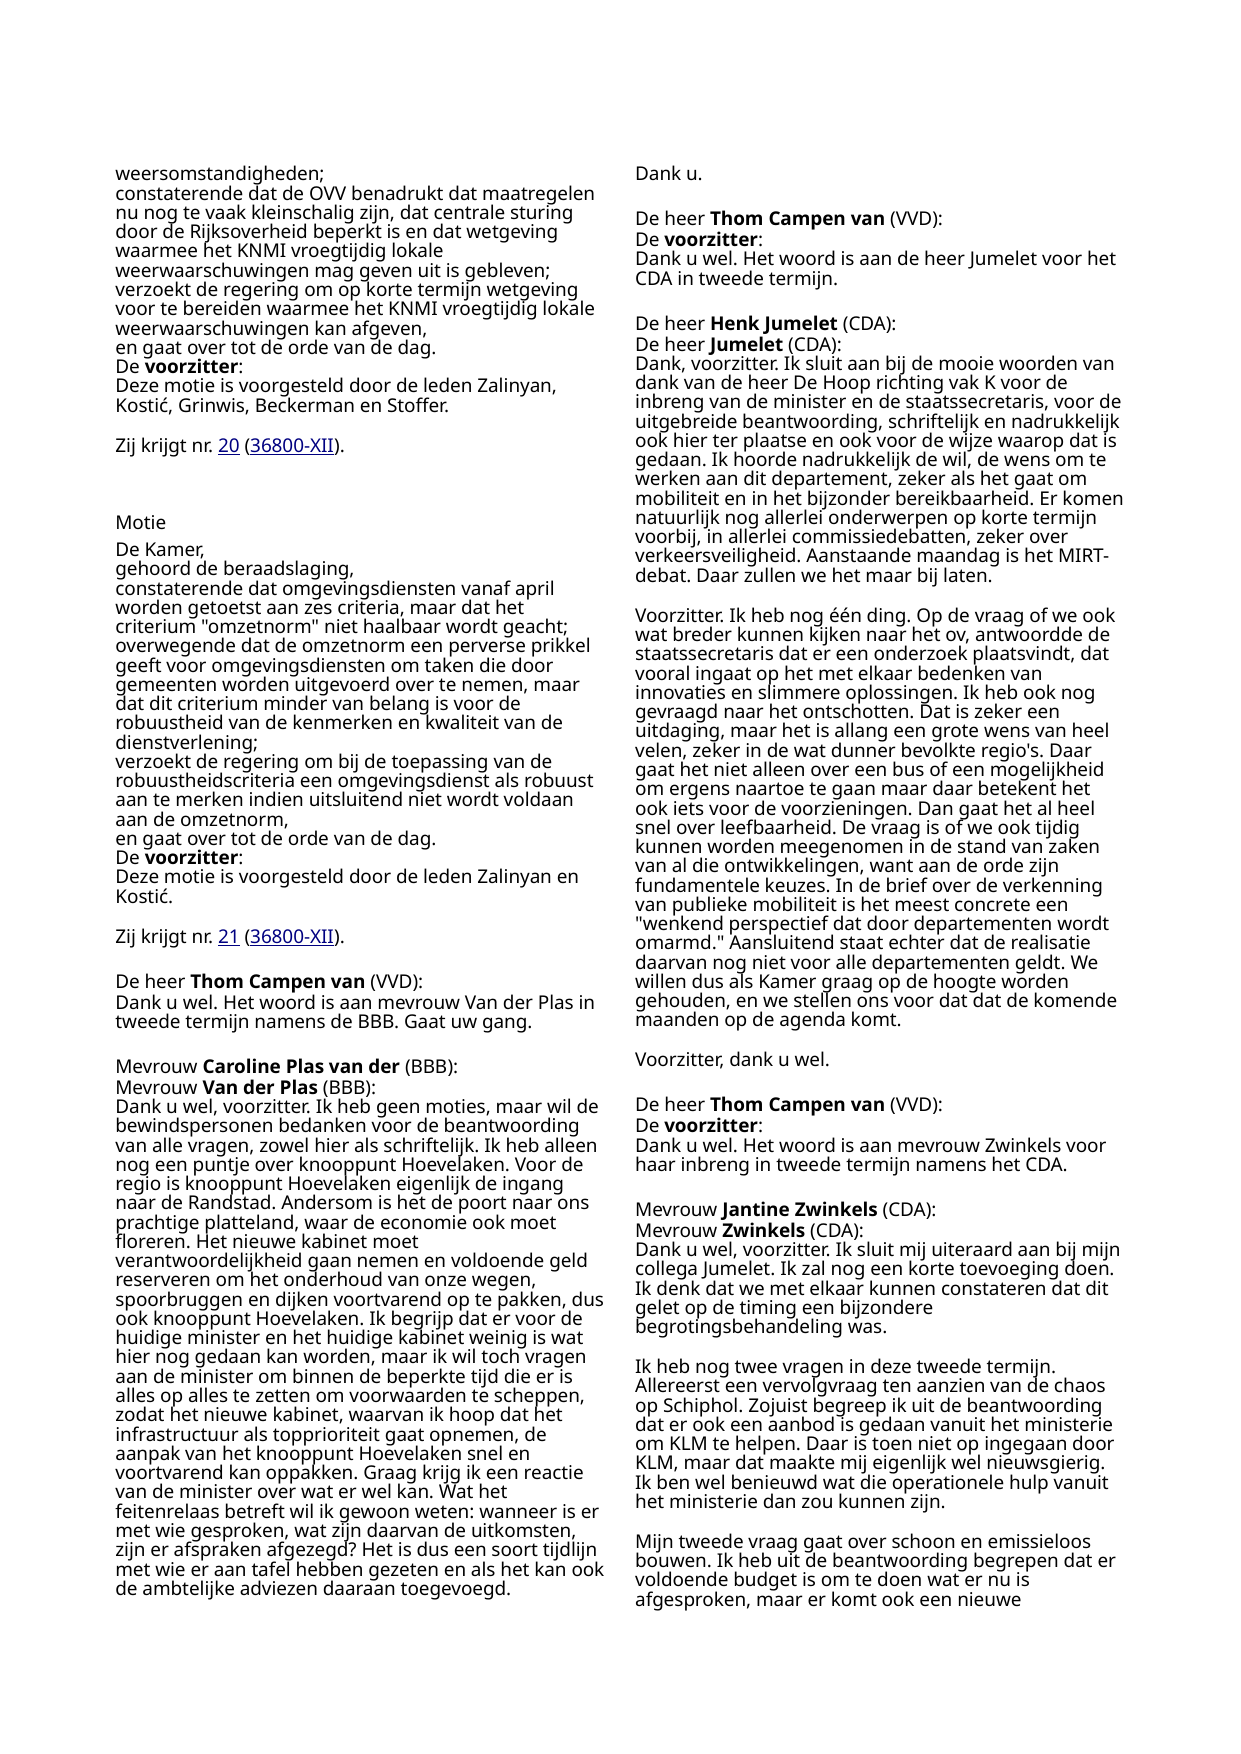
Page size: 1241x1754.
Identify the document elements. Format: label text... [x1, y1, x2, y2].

text Mevrouw Zwinkels (CDA): [635, 1222, 1125, 1241]
text Dank u. [635, 165, 1125, 184]
text en gaat over tot de orde van de dag. [115, 339, 605, 358]
text weersomstandigheden; [115, 165, 605, 184]
text De voorzitter: [635, 231, 1125, 250]
text De voorzitter: [115, 358, 605, 377]
text Dank u wel. Het woord is aan mevrouw Zwinkels voor haar inbreng in tweede termijn namens het CDA. [635, 1137, 1125, 1175]
text Zij krijgt nr. 21 (36800-XII). [115, 928, 605, 947]
text Dank u wel. Het woord is aan mevrouw Van der Plas in tweede termijn namens de BBB. Gaat uw gang. [115, 994, 605, 1032]
text en gaat over tot de orde van de dag. [115, 830, 605, 849]
text Voorzitter, dank u wel. [635, 1051, 1125, 1071]
text verzoekt de regering om bij de toepassing van de robuustheidscriteria een omgevingsdienst als robuust aan te merken indien uitsluitend niet wordt voldaan aan de omzetnorm, [115, 753, 605, 830]
text overwegende dat de omzetnorm een perverse prikkel geeft voor omgevingsdiensten om taken die door gemeenten worden uitgevoerd over te nemen, maar dat dit criterium minder van belang is voor de robuustheid van de kenmerken en kwaliteit van de dienstverlening; [115, 637, 605, 753]
text Mijn tweede vraag gaat over schoon en emissieloos bouwen. Ik heb uit de beantwoording begrepen dat er voldoende budget is om te doen wat er nu is afgesproken, maar er komt ook een nieuwe [635, 1533, 1125, 1610]
text gehoord de beraadslaging, [115, 560, 605, 579]
text De Kamer, [115, 541, 605, 560]
text De heer Jumelet (CDA): [635, 336, 1125, 355]
text Deze motie is voorgesteld door de leden Zalinyan en Kostić. [115, 868, 605, 907]
text Motie [115, 509, 605, 535]
text verzoekt de regering om op korte termijn wetgeving voor te bereiden waarmee het KNMI vroegtijdig lokale weerwaarschuwingen kan afgeven, [115, 281, 605, 339]
text De voorzitter: [115, 849, 605, 868]
text De voorzitter: [635, 1117, 1125, 1137]
text De heer Henk Jumelet (CDA): [635, 310, 1125, 336]
text Ik heb nog twee vragen in deze tweede termijn. Allereerst een vervolgvraag ten aanzien van de chaos op Schiphol. Zojuist begreep ik uit de beantwoording dat er ook een aanbod is gedaan vanuit het ministerie om KLM te helpen. Daar is toen niet op ingegaan door KLM, maar dat maakte mij eigenlijk wel nieuwsgierig. Ik ben wel benieuwd wat die operationele hulp vanuit het ministerie dan zou kunnen zijn. [635, 1358, 1125, 1512]
text Voorzitter. Ik heb nog één ding. Op de vraag of we ook wat breder kunnen kijken naar het ov, antwoordde de staatssecretaris dat er een onderzoek plaatsvindt, dat vooral ingaat op het met elkaar bedenken van innovaties en slimmere oplossingen. Ik heb ook nog gevraagd naar het ontschotten. Dat is zeker een uitdaging, maar het is allang een grote wens van heel velen, zeker in de wat dunner bevolkte regio's. Daar gaat het niet alleen over een bus of een mogelijkheid om ergens naartoe te gaan maar daar betekent het ook iets voor de voorzieningen. Dan gaat het al heel snel over leefbaarheid. De vraag is of we ook tijdig kunnen worden meegenomen in de stand van zaken van al die ontwikkelingen, want aan de orde zijn fundamentele keuzes. In de brief over de verkenning van publieke mobiliteit is het meest concrete een "wenkend perspectief dat door departementen wordt omarmd." Aansluitend staat echter dat de realisatie daarvan nog niet voor alle departementen geldt. We willen dus als Kamer graag op de hoogte worden gehouden, en we stellen ons voor dat dat de komende maanden op de agenda komt. [635, 607, 1125, 1031]
text Dank u wel, voorzitter. Ik sluit mij uiteraard aan bij mijn collega Jumelet. Ik zal nog een korte toevoeging doen. Ik denk dat we met elkaar kunnen constateren dat dit gelet op de timing een bijzondere begrotingsbehandeling was. [635, 1241, 1125, 1337]
text Dank, voorzitter. Ik sluit aan bij de mooie woorden van dank van de heer De Hoop richting vak K voor de inbreng van de minister en de staatssecretaris, voor de uitgebreide beantwoording, schriftelijk en nadrukkelijk ook hier ter plaatse en ook voor de wijze waarop dat is gedaan. Ik hoorde nadrukkelijk de wil, de wens om te werken aan dit departement, zeker als het gaat om mobiliteit en in het bijzonder bereikbaarheid. Er komen natuurlijk nog allerlei onderwerpen op korte termijn voorbij, in allerlei commissiedebatten, zeker over verkeersveiligheid. Aanstaande maandag is het MIRT-debat. Daar zullen we het maar bij laten. [635, 355, 1125, 586]
text Zij krijgt nr. 20 (36800-XII). [115, 437, 605, 456]
text Mevrouw Van der Plas (BBB): [115, 1079, 605, 1098]
text Dank u wel. Het woord is aan de heer Jumelet voor het CDA in tweede termijn. [635, 250, 1125, 289]
text Deze motie is voorgesteld door de leden Zalinyan, Kostić, Grinwis, Beckerman en Stoffer. [115, 377, 605, 416]
text De heer Thom Campen van (VVD): [635, 1092, 1125, 1117]
text constaterende dat omgevingsdiensten vanaf april worden getoetst aan zes criteria, maar dat het criterium "omzetnorm" niet haalbaar wordt geacht; [115, 579, 605, 637]
text Mevrouw Jantine Zwinkels (CDA): [635, 1196, 1125, 1222]
text constaterende dat de OVV benadrukt dat maatregelen nu nog te vaak kleinschalig zijn, dat centrale sturing door de Rijksoverheid beperkt is en dat wetgeving waarmee het KNMI vroegtijdig lokale weerwaarschuwingen mag geven uit is gebleven; [115, 184, 605, 281]
text Mevrouw Caroline Plas van der (BBB): [115, 1053, 605, 1079]
text De heer Thom Campen van (VVD): [635, 205, 1125, 231]
text Dank u wel, voorzitter. Ik heb geen moties, maar wil de bewindspersonen bedanken voor de beantwoording van alle vragen, zowel hier als schriftelijk. Ik heb alleen nog een puntje over knooppunt Hoevelaken. Voor de regio is knooppunt Hoevelaken eigenlijk de ingang naar de Randstad. Andersom is het de poort naar ons prachtige platteland, waar de economie ook moet floreren. Het nieuwe kabinet moet verantwoordelijkheid gaan nemen en voldoende geld reserveren om het onderhoud van onze wegen, spoorbruggen en dijken voortvarend op te pakken, dus ook knooppunt Hoevelaken. Ik begrijp dat er voor de huidige minister en het huidige kabinet weinig is wat hier nog gedaan kan worden, maar ik wil toch vragen aan de minister om binnen de beperkte tijd die er is alles op alles te zetten om voorwaarden te scheppen, zodat het nieuwe kabinet, waarvan ik hoop dat het infrastructuur als topprioriteit gaat opnemen, de aanpak van het knooppunt Hoevelaken snel en voortvarend kan oppakken. Graag krijg ik een reactie van de minister over wat er wel kan. Wat het feitenrelaas betreft wil ik gewoon weten: wanneer is er met wie gesproken, wat zijn daarvan de uitkomsten, zijn er afspraken afgezegd? Het is dus een soort tijdlijn met wie er aan tafel hebben gezeten en als het kan ook de ambtelijke adviezen daaraan toegevoegd. [115, 1098, 605, 1599]
text De heer Thom Campen van (VVD): [115, 968, 605, 994]
